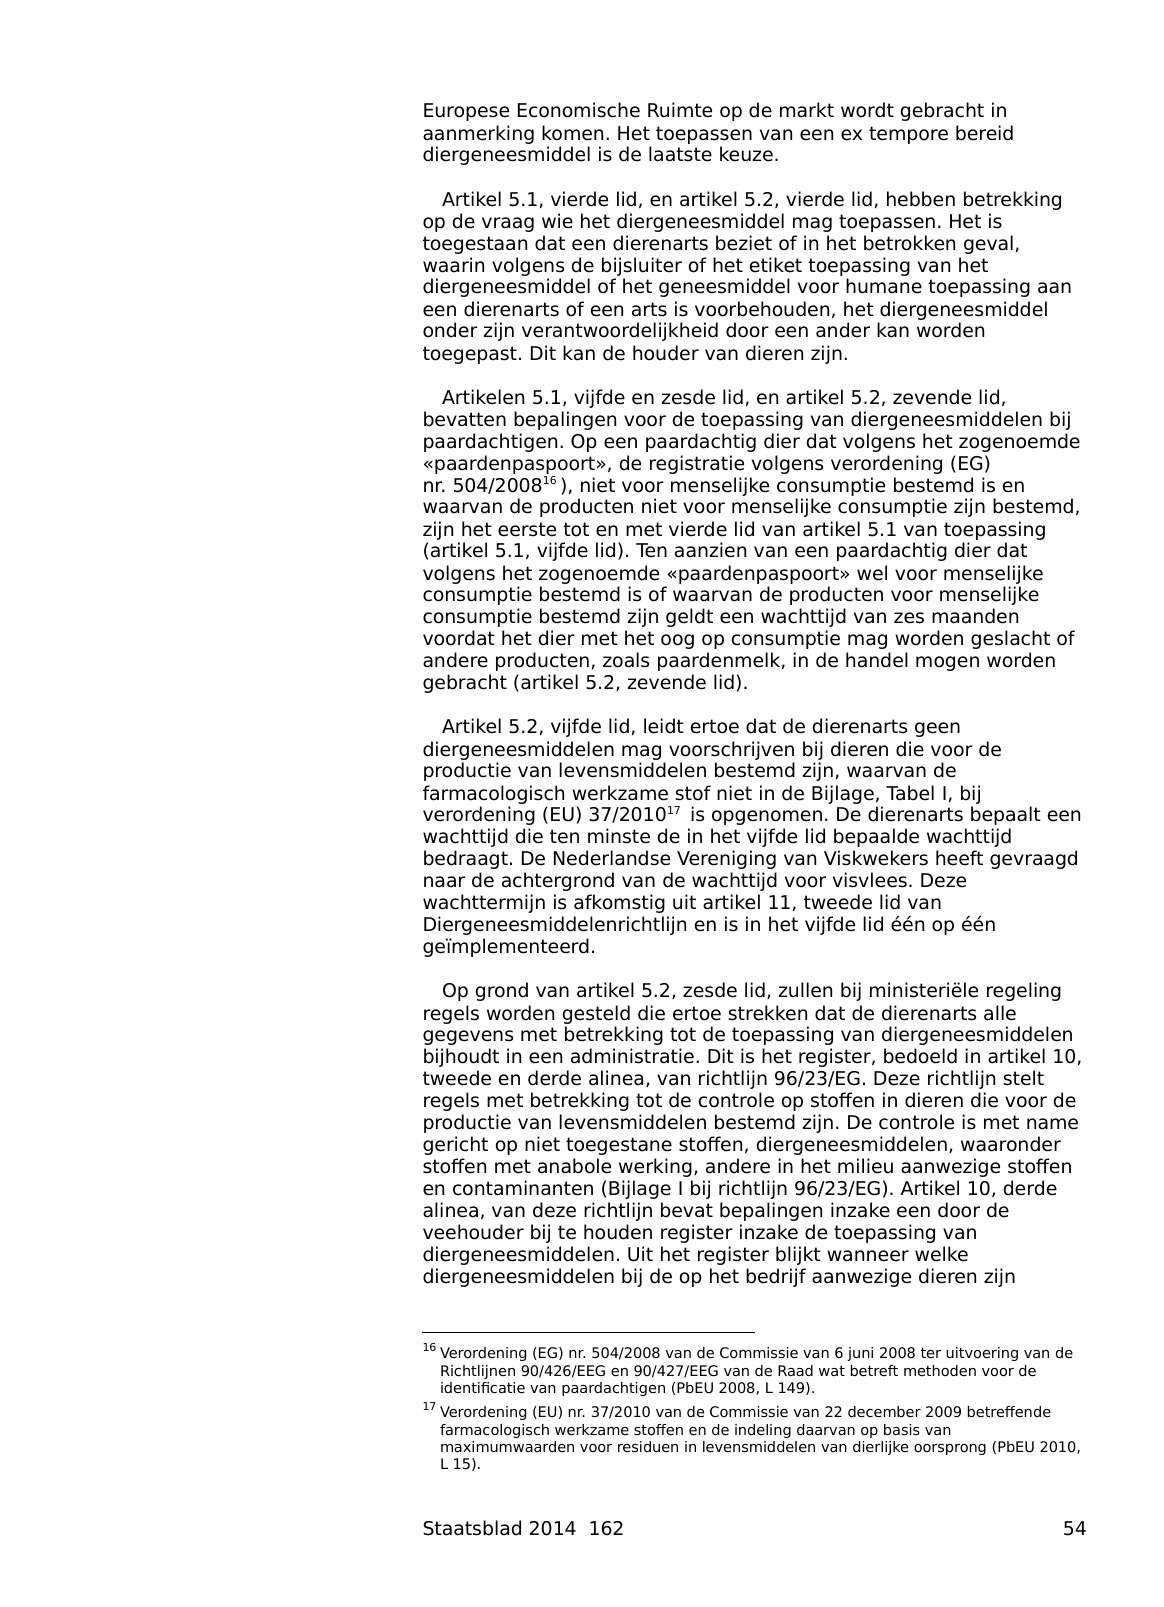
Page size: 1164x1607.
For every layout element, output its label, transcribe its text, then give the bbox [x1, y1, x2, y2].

text Artikelen 5.1, vijfde en zesde lid, en artikel 5.2, zevende lid, bevatten bepalingen voor de toepassing van diergeneesmiddelen bij paardachtigen. Op een paardachtig dier dat volgens het zogenoemde «paardenpaspoort», de registratie volgens verordening (EG) nr. 504/2008), niet voor menselijke consumptie bestemd is en waarvan de producten niet voor menselijke consumptie zijn bestemd, zijn het eerste tot en met vierde lid van artikel 5.1 van toepassing (artikel 5.1, vijfde lid). Ten aanzien van een paardachtig dier dat volgens het zogenoemde «paardenpaspoort» wel voor menselijke consumptie bestemd is of waarvan de producten voor menselijke consumptie bestemd zijn geldt een wachttijd van zes maanden voordat het dier met het oog op consumptie mag worden geslacht of andere producten, zoals paardenmelk, in de handel mogen worden gebracht (artikel 5.2, zevende lid). [422, 387, 1087, 694]
text Artikel 5.1, vierde lid, en artikel 5.2, vierde lid, hebben betrekking op de vraag wie het diergeneesmiddel mag toepassen. Het is toegestaan dat een dierenarts beziet of in het betrokken geval, waarin volgens de bijsluiter of het etiket toepassing van het diergeneesmiddel of het geneesmiddel voor humane toepassing aan een dierenarts of een arts is voorbehouden, het diergeneesmiddel onder zijn verantwoordelijkheid door een ander kan worden toegepast. Dit kan de houder van dieren zijn. [422, 188, 1087, 364]
text Artikel 5.2, vijfde lid, leidt ertoe dat de dierenarts geen diergeneesmiddelen mag voorschrijven bij dieren die voor de productie van levensmiddelen bestemd zijn, waarvan de farmacologisch werkzame stof niet in de Bijlage, Tabel I, bij verordening (EU) 37/2010 is opgenomen. De dierenarts bepaalt een wachttijd die ten minste de in het vijfde lid bepaalde wachttijd bedraagt. De Nederlandse Vereniging van Viskwekers heeft gevraagd naar de achtergrond van de wachttijd voor visvlees. Deze wachttermijn is afkomstig uit artikel 11, tweede lid van Diergeneesmiddelenrichtlijn en is in het vijfde lid één op één geïmplementeerd. [422, 716, 1087, 958]
text Op grond van artikel 5.2, zesde lid, zullen bij ministeriële regeling regels worden gesteld die ertoe strekken dat de dierenarts alle gegevens met betrekking tot de toepassing van diergeneesmiddelen bijhoudt in een administratie. Dit is het register, bedoeld in artikel 10, tweede en derde alinea, van richtlijn 96/23/EG. Deze richtlijn stelt regels met betrekking tot de controle op stoffen in dieren die voor de productie van levensmiddelen bestemd zijn. De controle is met name gericht op niet toegestane stoffen, diergeneesmiddelen, waaronder stoffen met anabole werking, andere in het milieu aanwezige stoffen en contaminanten (Bijlage I bij richtlijn 96/23/EG). Artikel 10, derde alinea, van deze richtlijn bevat bepalingen inzake een door de veehouder bij te houden register inzake de toepassing van diergeneesmiddelen. Uit het register blijkt wanneer welke diergeneesmiddelen bij de op het bedrijf aanwezige dieren zijn [422, 980, 1087, 1288]
text Europese Economische Ruimte op de markt wordt gebracht in aanmerking komen. Het toepassen van een ex tempore bereid diergeneesmiddel is de laatste keuze. [422, 100, 1087, 166]
text Verordening (EU) nr. 37/2010 van de Commissie van 22 december 2009 betreffende farmacologisch werkzame stoffen en de indeling daarvan op basis van maximumwaarden voor residuen in levensmiddelen van dierlijke oorsprong (PbEU 2010, L 15). [422, 1400, 1087, 1473]
text Verordening (EG) nr. 504/2008 van de Commissie van 6 juni 2008 ter uitvoering van de Richtlijnen 90/426/EEG en 90/427/EEG van de Raad wat betreft methoden voor de identificatie van paardachtigen (PbEU 2008, L 149). [422, 1341, 1087, 1397]
